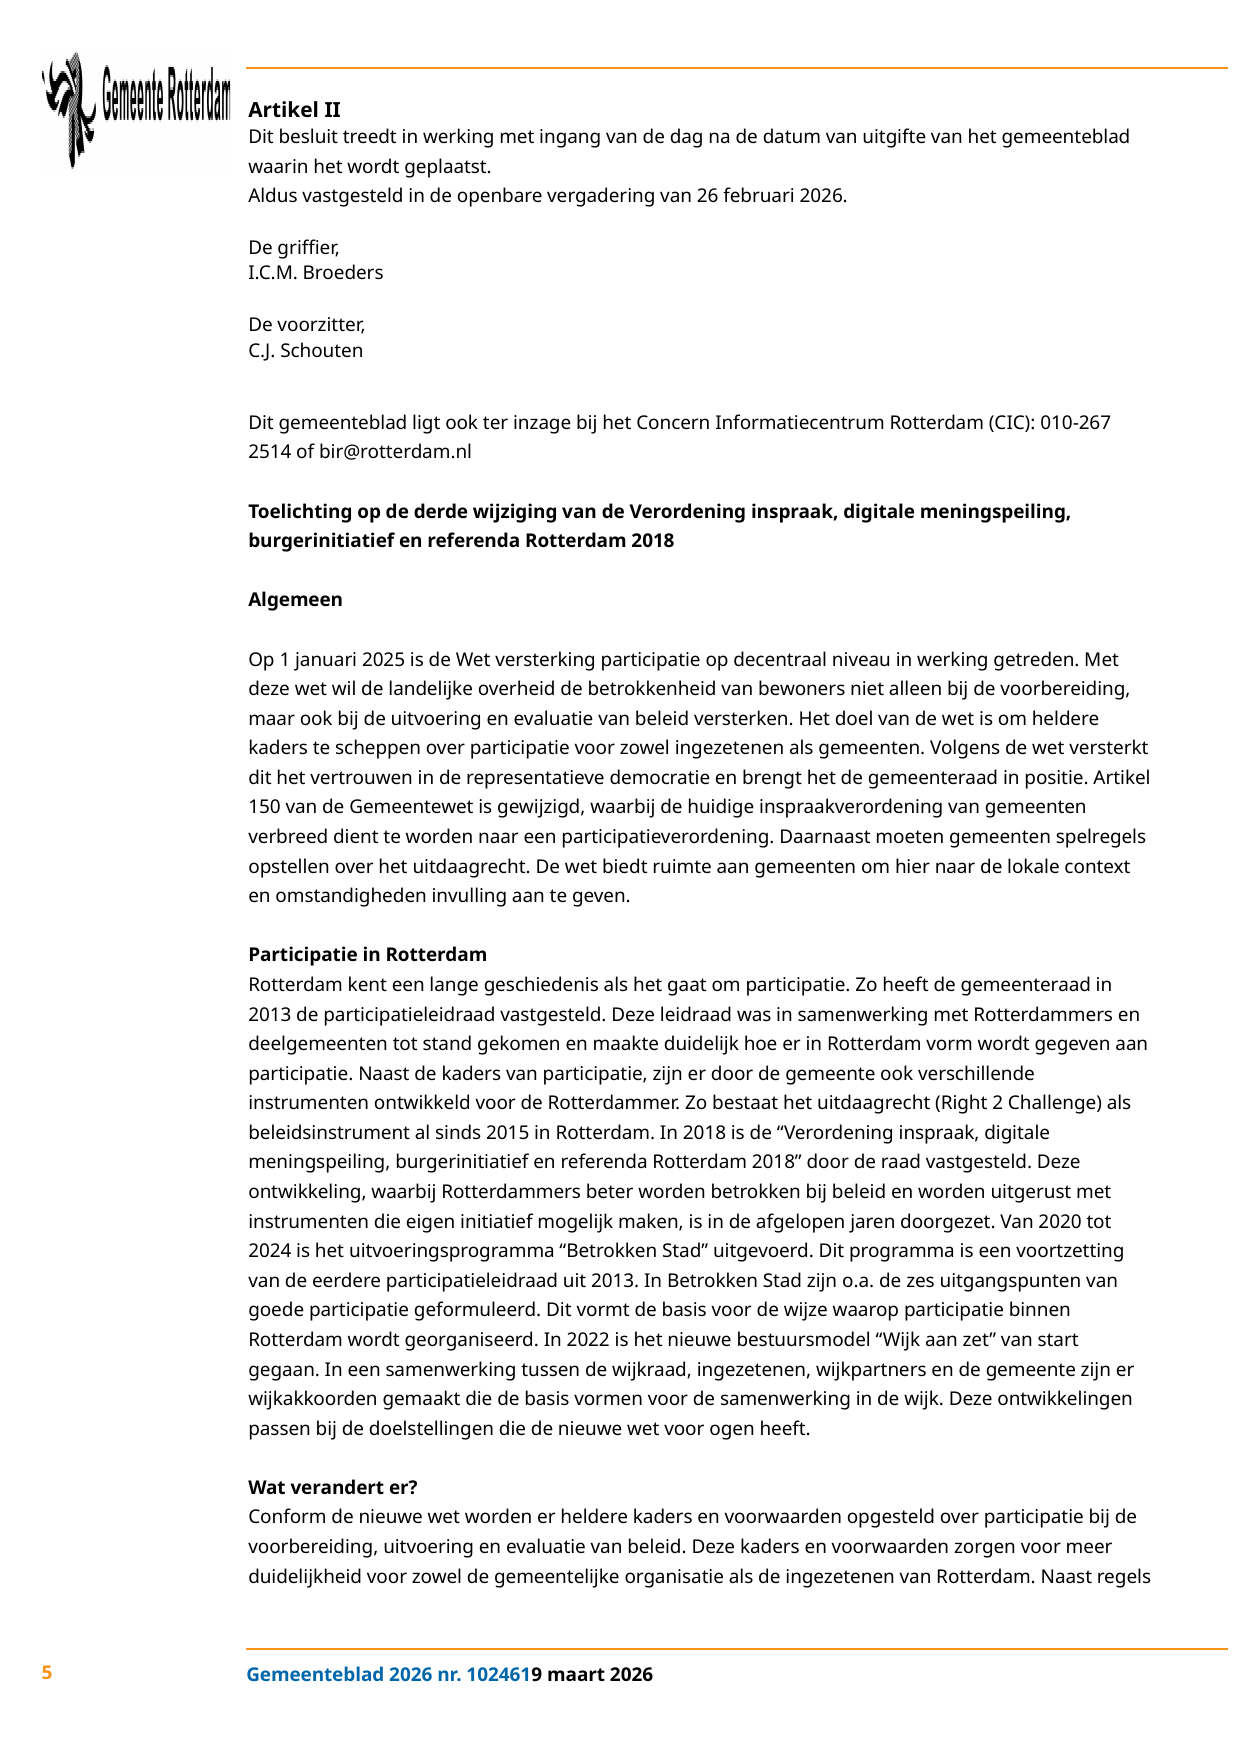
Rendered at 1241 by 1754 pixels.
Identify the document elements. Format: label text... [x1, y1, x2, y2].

text Participatie in Rotterdam [248, 942, 1152, 967]
picture [41, 47, 231, 172]
text Conform de nieuwe wet worden er heldere kaders en voorwaarden opgesteld over participatie bij de voorbereiding, uitvoering en evaluatie van beleid. Deze kaders en voorwaarden zorgen voor meer duidelijkheid voor zowel de gemeentelijke organisatie als de ingezetenen van Rotterdam. Naast regels [248, 1504, 1152, 1588]
text Wat verandert er? [248, 1474, 1152, 1500]
text De griffier, [248, 234, 1152, 259]
text De voorzitter, [248, 311, 1152, 337]
text Dit gemeenteblad ligt ook ter inzage bij het Concern Informatiecentrum Rotterdam (CIC): 010-267 2514 of bir@rotterdam.nl [248, 409, 1152, 464]
text Toelichting op de derde wijziging van de Verordening inspraak, digitale meningspeiling, burgerinitiatief en referenda Rotterdam 2018 [248, 498, 1152, 553]
text Op 1 januari 2025 is de Wet versterking participatie op decentraal niveau in werking getreden. Met deze wet wil de landelijke overheid de betrokkenheid van bewoners niet alleen bij de voorbereiding, maar ook bij de uitvoering en evaluatie van beleid versterken. Het doel van de wet is om heldere kaders te scheppen over participatie voor zowel ingezetenen als gemeenten. Volgens de wet versterkt dit het vertrouwen in de representatieve democratie en brengt het de gemeenteraad in positie. Artikel 150 van de Gemeentewet is gewijzigd, waarbij de huidige inspraakverordening van gemeenten verbreed dient te worden naar een participatieverordening. Daarnaast moeten gemeenten spelregels opstellen over het uitdaagrecht. De wet biedt ruimte aan gemeenten om hier naar de lokale context en omstandigheden invulling aan te geven. [248, 646, 1152, 908]
text Artikel II [248, 95, 1152, 123]
text Aldus vastgesteld in de openbare vergadering van 26 februari 2026. [248, 182, 1152, 208]
text Dit besluit treedt in werking met ingang van de dag na de datum van uitgifte van het gemeenteblad waarin het wordt geplaatst. [248, 123, 1152, 178]
text I.C.M. Broeders [248, 259, 1152, 285]
text Algemeen [248, 587, 1152, 612]
text Rotterdam kent een lange geschiedenis als het gaat om participatie. Zo heeft de gemeenteraad in 2013 de participatieleidraad vastgesteld. Deze leidraad was in samenwerking met Rotterdammers en deelgemeenten tot stand gekomen en maakte duidelijk hoe er in Rotterdam vorm wordt gegeven aan participatie. Naast de kaders van participatie, zijn er door de gemeente ook verschillende instrumenten ontwikkeld voor de Rotterdammer. Zo bestaat het uitdaagrecht (Right 2 Challenge) als beleidsinstrument al sinds 2015 in Rotterdam. In 2018 is de “Verordening inspraak, digitale meningspeiling, burgerinitiatief en referenda Rotterdam 2018” door de raad vastgesteld. Deze ontwikkeling, waarbij Rotterdammers beter worden betrokken bij beleid en worden uitgerust met instrumenten die eigen initiatief mogelijk maken, is in de afgelopen jaren doorgezet. Van 2020 tot 2024 is het uitvoeringsprogramma “Betrokken Stad” uitgevoerd. Dit programma is een voortzetting van de eerdere participatieleidraad uit 2013. In Betrokken Stad zijn o.a. de zes uitgangspunten van goede participatie geformuleerd. Dit vormt de basis voor de wijze waarop participatie binnen Rotterdam wordt georganiseerd. In 2022 is het nieuwe bestuursmodel “Wijk aan zet” van start gegaan. In een samenwerking tussen de wijkraad, ingezetenen, wijkpartners en de gemeente zijn er wijkakkoorden gemaakt die de basis vormen voor de samenwerking in de wijk. Deze ontwikkelingen passen bij de doelstellingen die de nieuwe wet voor ogen heeft. [248, 971, 1152, 1441]
text C.J. Schouten [248, 337, 1152, 362]
